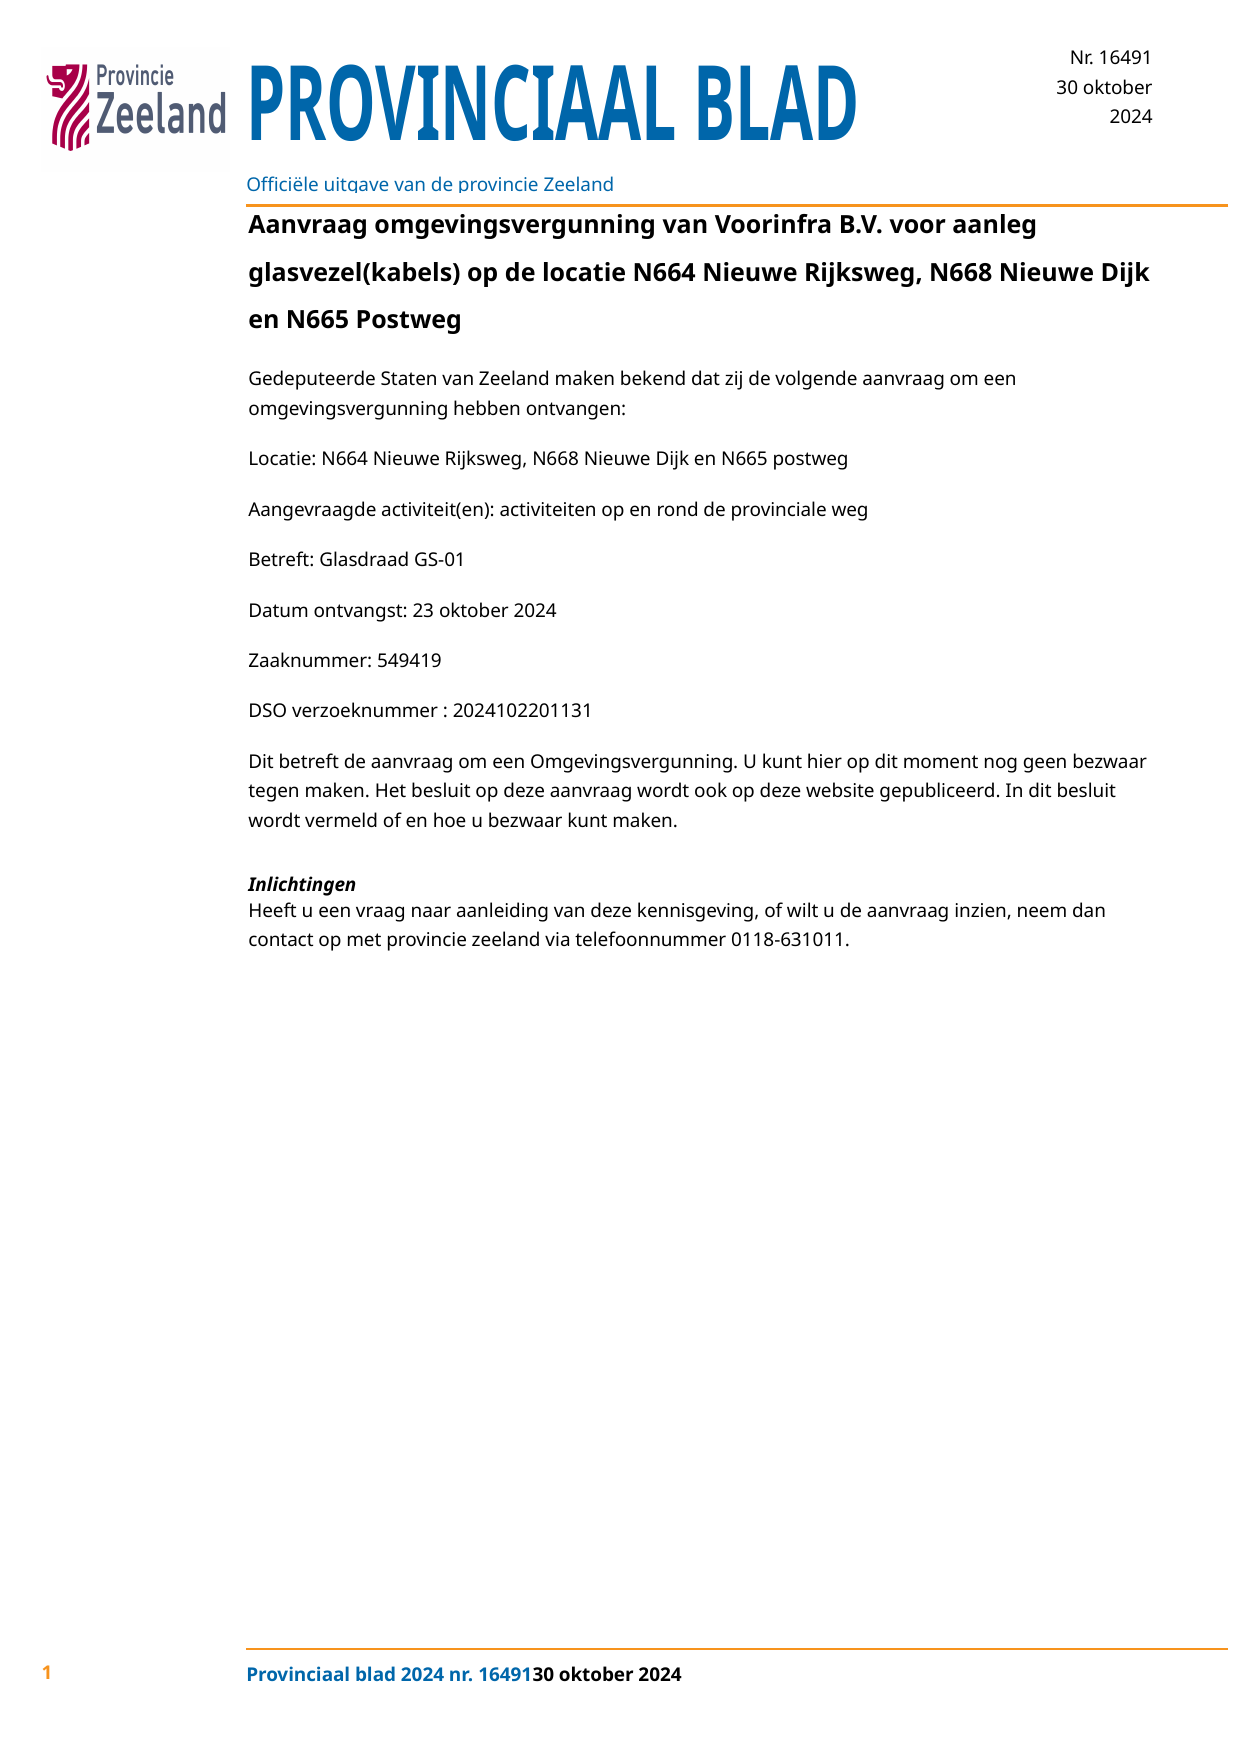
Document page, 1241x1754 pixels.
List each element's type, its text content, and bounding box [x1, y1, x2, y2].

text Gedeputeerde Staten van Zeeland maken bekend dat zij de volgende aanvraag om een omgevingsvergunning hebben ontvangen: [248, 366, 1152, 421]
text Aanvraag omgevingsvergunning van Voorinfra B.V. voor aanleg glasvezel(kabels) op de locatie N664 Nieuwe Rijksweg, N668 Nieuwe Dijk en N665 Postweg [248, 207, 1152, 336]
text Inlichtingen [248, 871, 1152, 897]
text Locatie: N664 Nieuwe Rijksweg, N668 Nieuwe Dijk en N665 postweg [248, 446, 1152, 471]
text Heeft u een vraag naar aanleiding van deze kennisgeving, of wilt u de aanvraag inzien, neem dan contact op met provincie zeeland via telefoonnummer 0118-631011. [248, 897, 1152, 952]
text Zaaknummer: 549419 [248, 647, 1152, 673]
text DSO verzoeknummer : 2024102201131 [248, 698, 1152, 723]
picture [41, 47, 231, 172]
text Aangevraagde activiteit(en): activiteiten op en rond de provinciale weg [248, 496, 1152, 522]
text Dit betreft de aanvraag om een Omgevingsvergunning. U kunt hier op dit moment nog geen bezwaar tegen maken. Het besluit op deze aanvraag wordt ook op deze website gepubliceerd. In dit besluit wordt vermeld of en hoe u bezwaar kunt maken. [248, 748, 1152, 833]
text Datum ontvangst: 23 oktober 2024 [248, 597, 1152, 622]
text Betreft: Glasdraad GS-01 [248, 546, 1152, 572]
